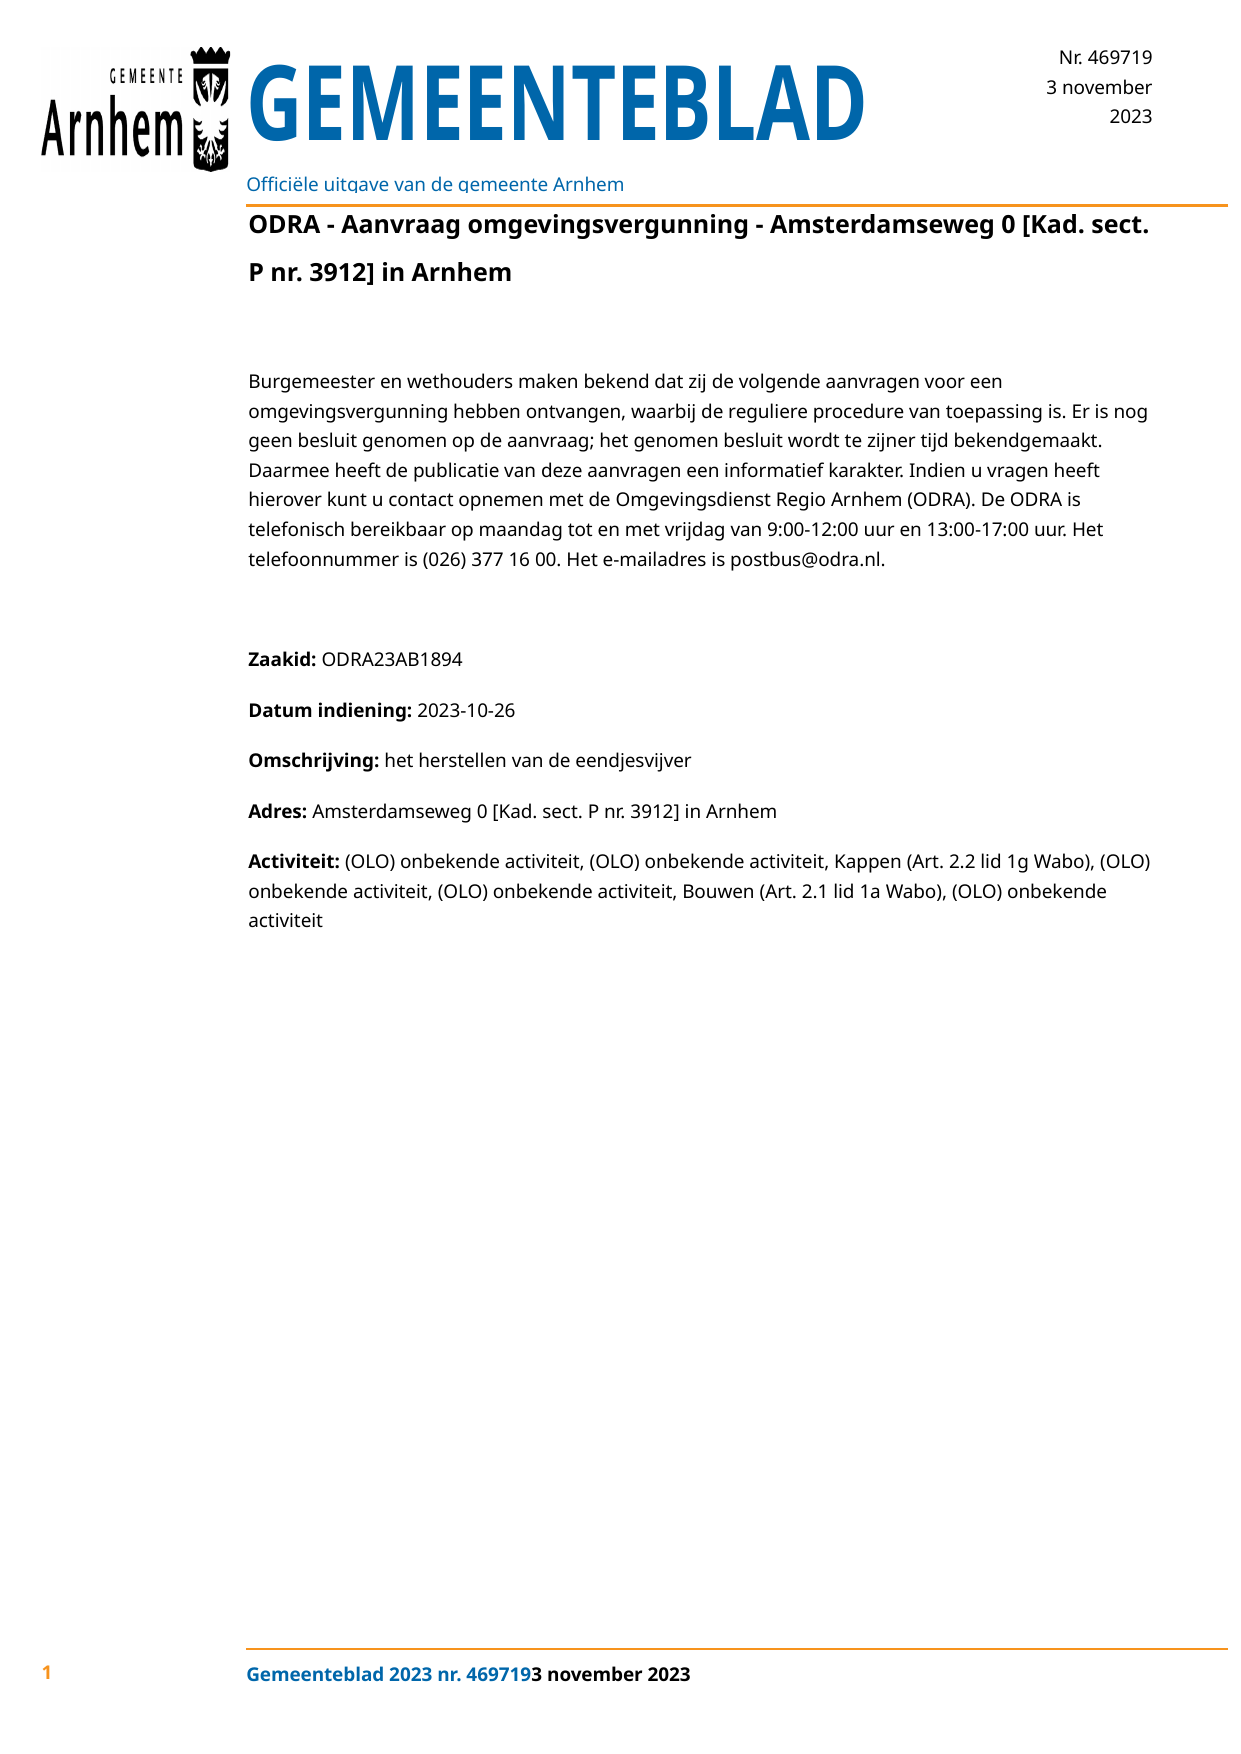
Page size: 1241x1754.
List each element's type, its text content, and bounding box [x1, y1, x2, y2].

picture [41, 47, 231, 172]
text Activiteit: (OLO) onbekende activiteit, (OLO) onbekende activiteit, Kappen (Art. 2.2 lid 1g Wabo), (OLO) onbekende activiteit, (OLO) onbekende activiteit, Bouwen (Art. 2.1 lid 1a Wabo), (OLO) onbekende activiteit [248, 848, 1152, 933]
text Omschrijving: het herstellen van de eendjesvijver [248, 747, 1152, 773]
text ODRA - Aanvraag omgevingsvergunning - Amsterdamseweg 0 [Kad. sect. P nr. 3912] in Arnhem [248, 207, 1152, 288]
text Zaakid: ODRA23AB1894 [248, 647, 1152, 672]
text Burgemeester en wethouders maken bekend dat zij de volgende aanvragen voor een omgevingsvergunning hebben ontvangen, waarbij de reguliere procedure van toepassing is. Er is nog geen besluit genomen op de aanvraag; het genomen besluit wordt te zijner tijd bekendgemaakt. Daarmee heeft de publicatie van deze aanvragen een informatief karakter. Indien u vragen heeft hierover kunt u contact opnemen met de Omgevingsdienst Regio Arnhem (ODRA). De ODRA is telefonisch bereikbaar op maandag tot en met vrijdag van 9:00-12:00 uur en 13:00-17:00 uur. Het telefoonnummer is (026) 377 16 00. Het e-mailadres is postbus@odra.nl. [248, 368, 1152, 572]
text Adres: Amsterdamseweg 0 [Kad. sect. P nr. 3912] in Arnhem [248, 798, 1152, 824]
text Datum indiening: 2023-10-26 [248, 697, 1152, 723]
